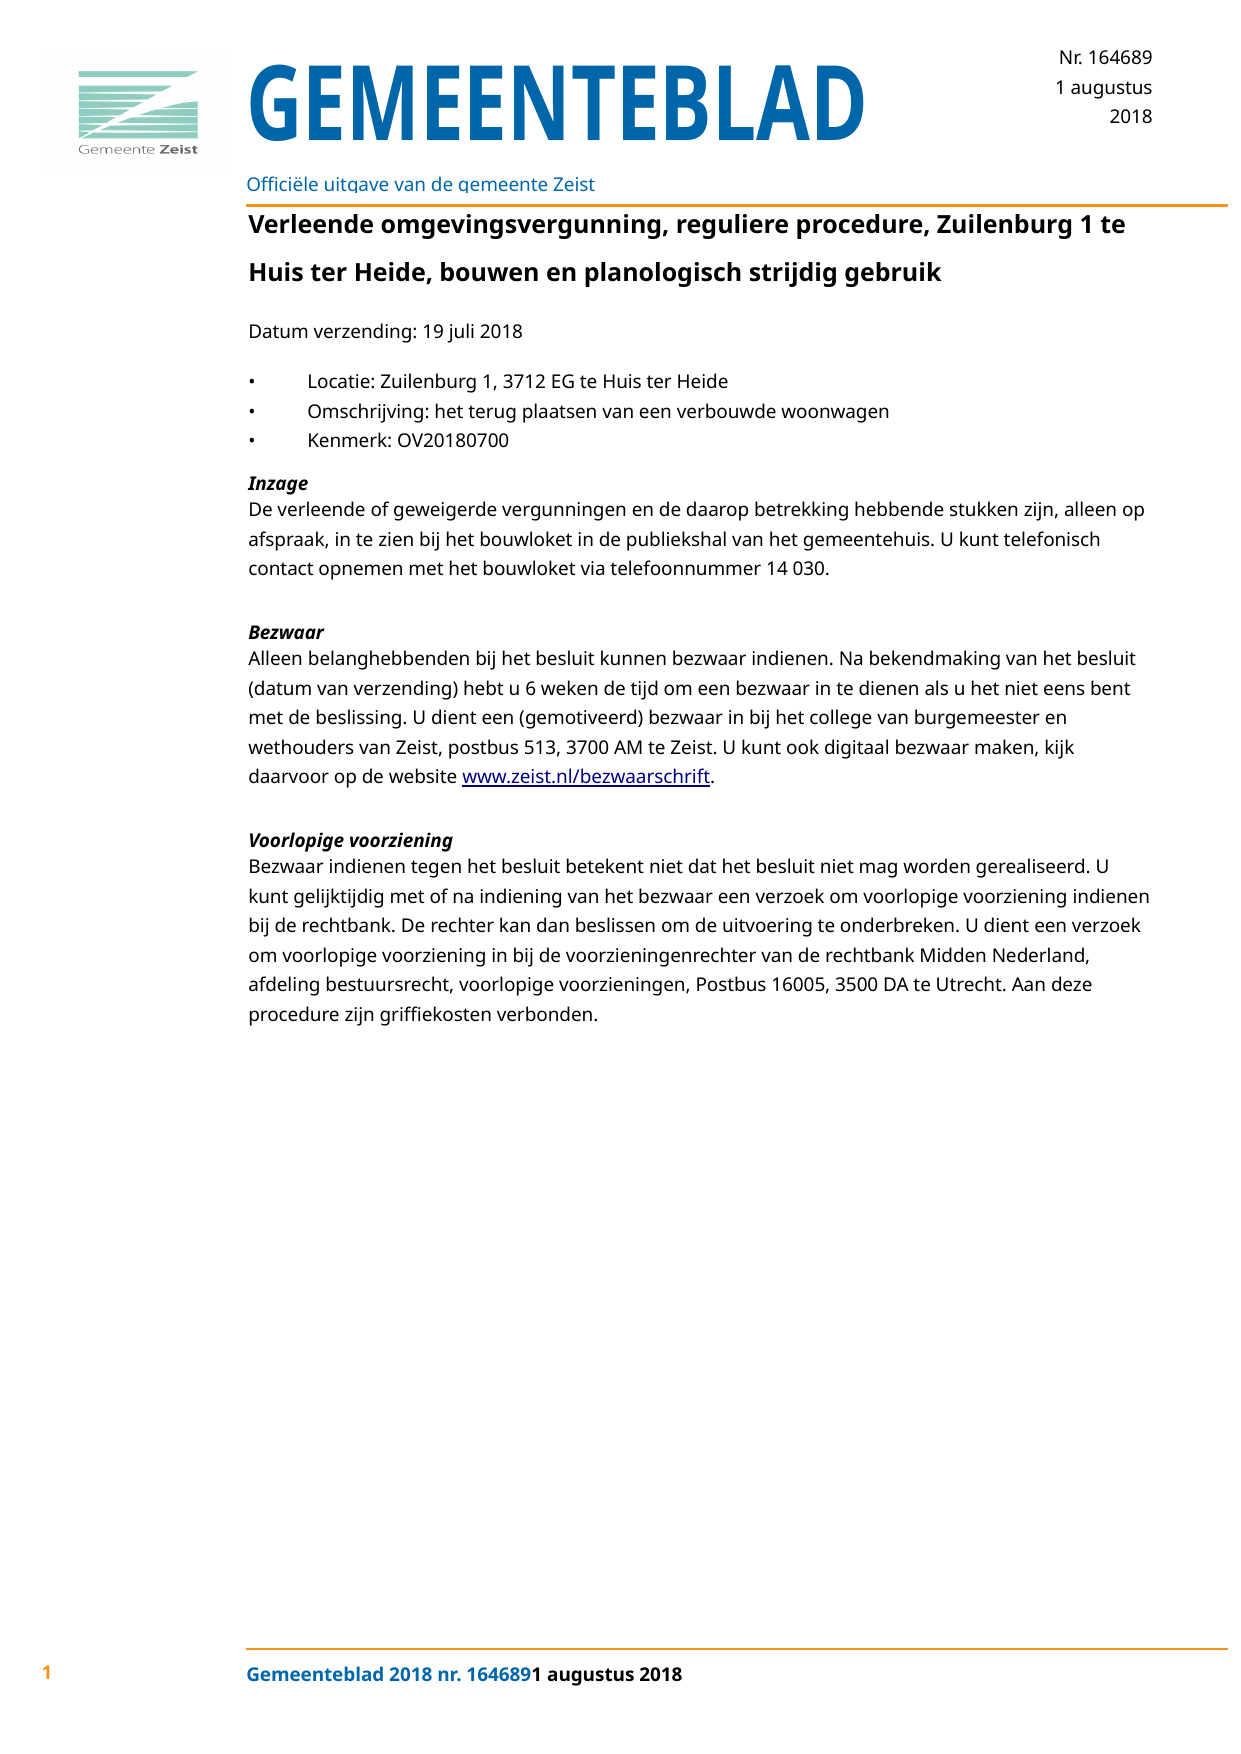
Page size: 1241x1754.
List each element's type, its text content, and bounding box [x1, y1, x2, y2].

text Datum verzending: 19 juli 2018 [248, 318, 1152, 344]
text Inzage [248, 471, 1152, 496]
list Omschrijving: het terug plaatsen van een verbouwde woonwagen [248, 398, 1152, 424]
text De verleende of geweigerde vergunningen en de daarop betrekking hebbende stukken zijn, alleen op afspraak, in te zien bij het bouwloket in de publiekshal van het gemeentehuis. U kunt telefonisch contact opnemen met het bouwloket via telefoonnummer 14 030. [248, 496, 1152, 581]
list Kenmerk: OV20180700 [248, 427, 1152, 453]
text Voorlopige voorziening [248, 827, 1152, 853]
picture [41, 47, 231, 172]
text Verleende omgevingsvergunning, reguliere procedure, Zuilenburg 1 te Huis ter Heide, bouwen en planologisch strijdig gebruik [248, 207, 1152, 288]
list Locatie: Zuilenburg 1, 3712 EG te Huis ter Heide [248, 368, 1152, 394]
text Bezwaar indienen tegen het besluit betekent niet dat het besluit niet mag worden gerealiseerd. U kunt gelijktijdig met of na indiening van het bezwaar een verzoek om voorlopige voorziening indienen bij de rechtbank. De rechter kan dan beslissen om de uitvoering te onderbreken. U dient een verzoek om voorlopige voorziening in bij de voorzieningenrechter van de rechtbank Midden Nederland, afdeling bestuursrecht, voorlopige voorzieningen, Postbus 16005, 3500 DA te Utrecht. Aan deze procedure zijn griffiekosten verbonden. [248, 853, 1152, 1027]
text Bezwaar [248, 619, 1152, 645]
text Alleen belanghebbenden bij het besluit kunnen bezwaar indienen. Na bekendmaking van het besluit (datum van verzending) hebt u 6 weken de tijd om een bezwaar in te dienen als u het niet eens bent met de beslissing. U dient een (gemotiveerd) bezwaar in bij het college van burgemeester en wethouders van Zeist, postbus 513, 3700 AM te Zeist. U kunt ook digitaal bezwaar maken, kijk daarvoor op de website www.zeist.nl/bezwaarschrift. [248, 645, 1152, 789]
